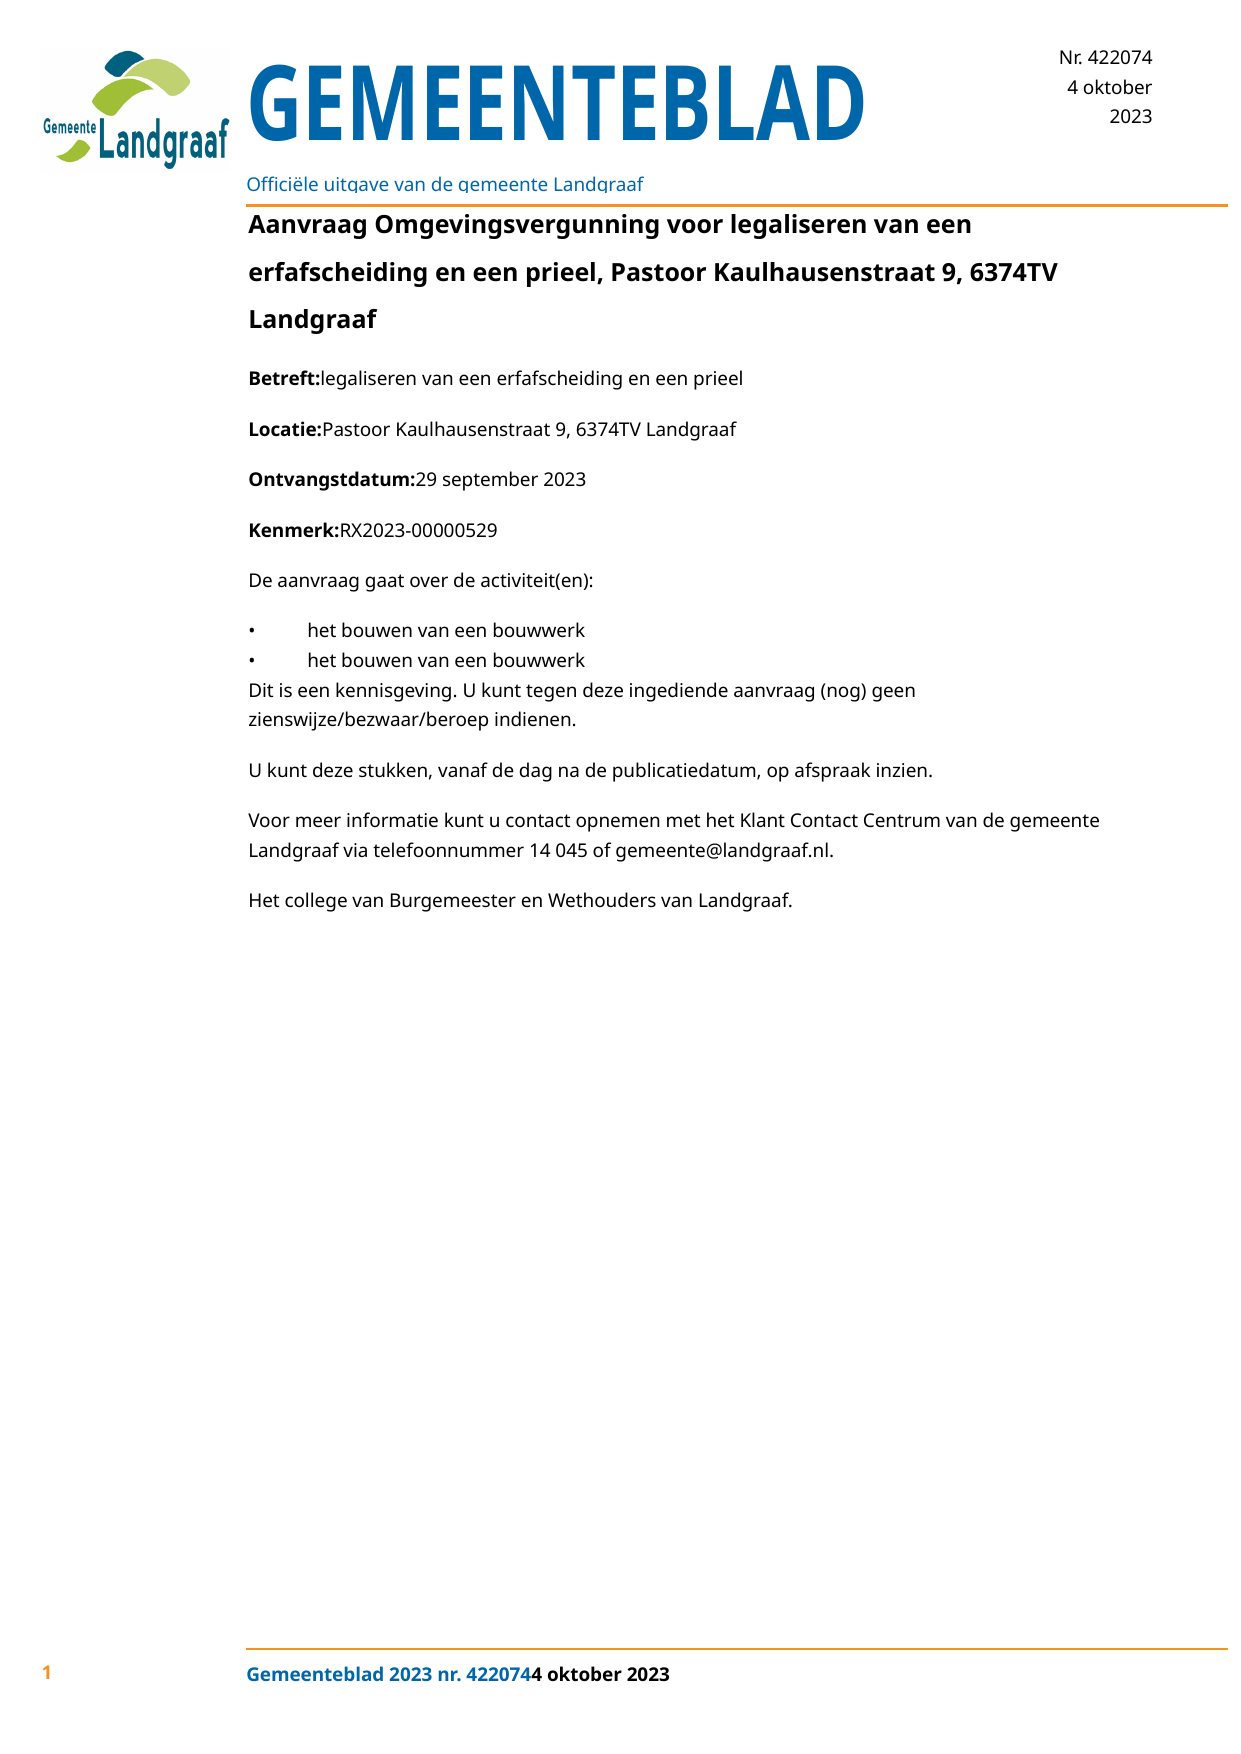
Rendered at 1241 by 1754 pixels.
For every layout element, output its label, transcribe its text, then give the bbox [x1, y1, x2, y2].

text Ontvangstdatum:29 september 2023 [248, 466, 1152, 492]
text Dit is een kennisgeving. U kunt tegen deze ingediende aanvraag (nog) geen zienswijze/bezwaar/beroep indienen. [248, 677, 1152, 732]
text Aanvraag Omgevingsvergunning voor legaliseren van een erfafscheiding en een prieel, Pastoor Kaulhausenstraat 9, 6374TV Landgraaf [248, 207, 1152, 336]
list het bouwen van een bouwwerk [248, 618, 1152, 643]
text De aanvraag gaat over de activiteit(en): [248, 567, 1152, 593]
picture [41, 47, 231, 172]
text Locatie:Pastoor Kaulhausenstraat 9, 6374TV Landgraaf [248, 416, 1152, 442]
text Voor meer informatie kunt u contact opnemen met het Klant Contact Centrum van de gemeente Landgraaf via telefoonnummer 14 045 of gemeente@landgraaf.nl. [248, 807, 1152, 862]
text Kenmerk:RX2023-00000529 [248, 517, 1152, 542]
text Het college van Burgemeester en Wethouders van Landgraaf. [248, 887, 1152, 913]
text U kunt deze stukken, vanaf de dag na de publicatiedatum, op afspraak inzien. [248, 757, 1152, 782]
text Betreft:legaliseren van een erfafscheiding en een prieel [248, 366, 1152, 391]
list het bouwen van een bouwwerk [248, 647, 1152, 673]
